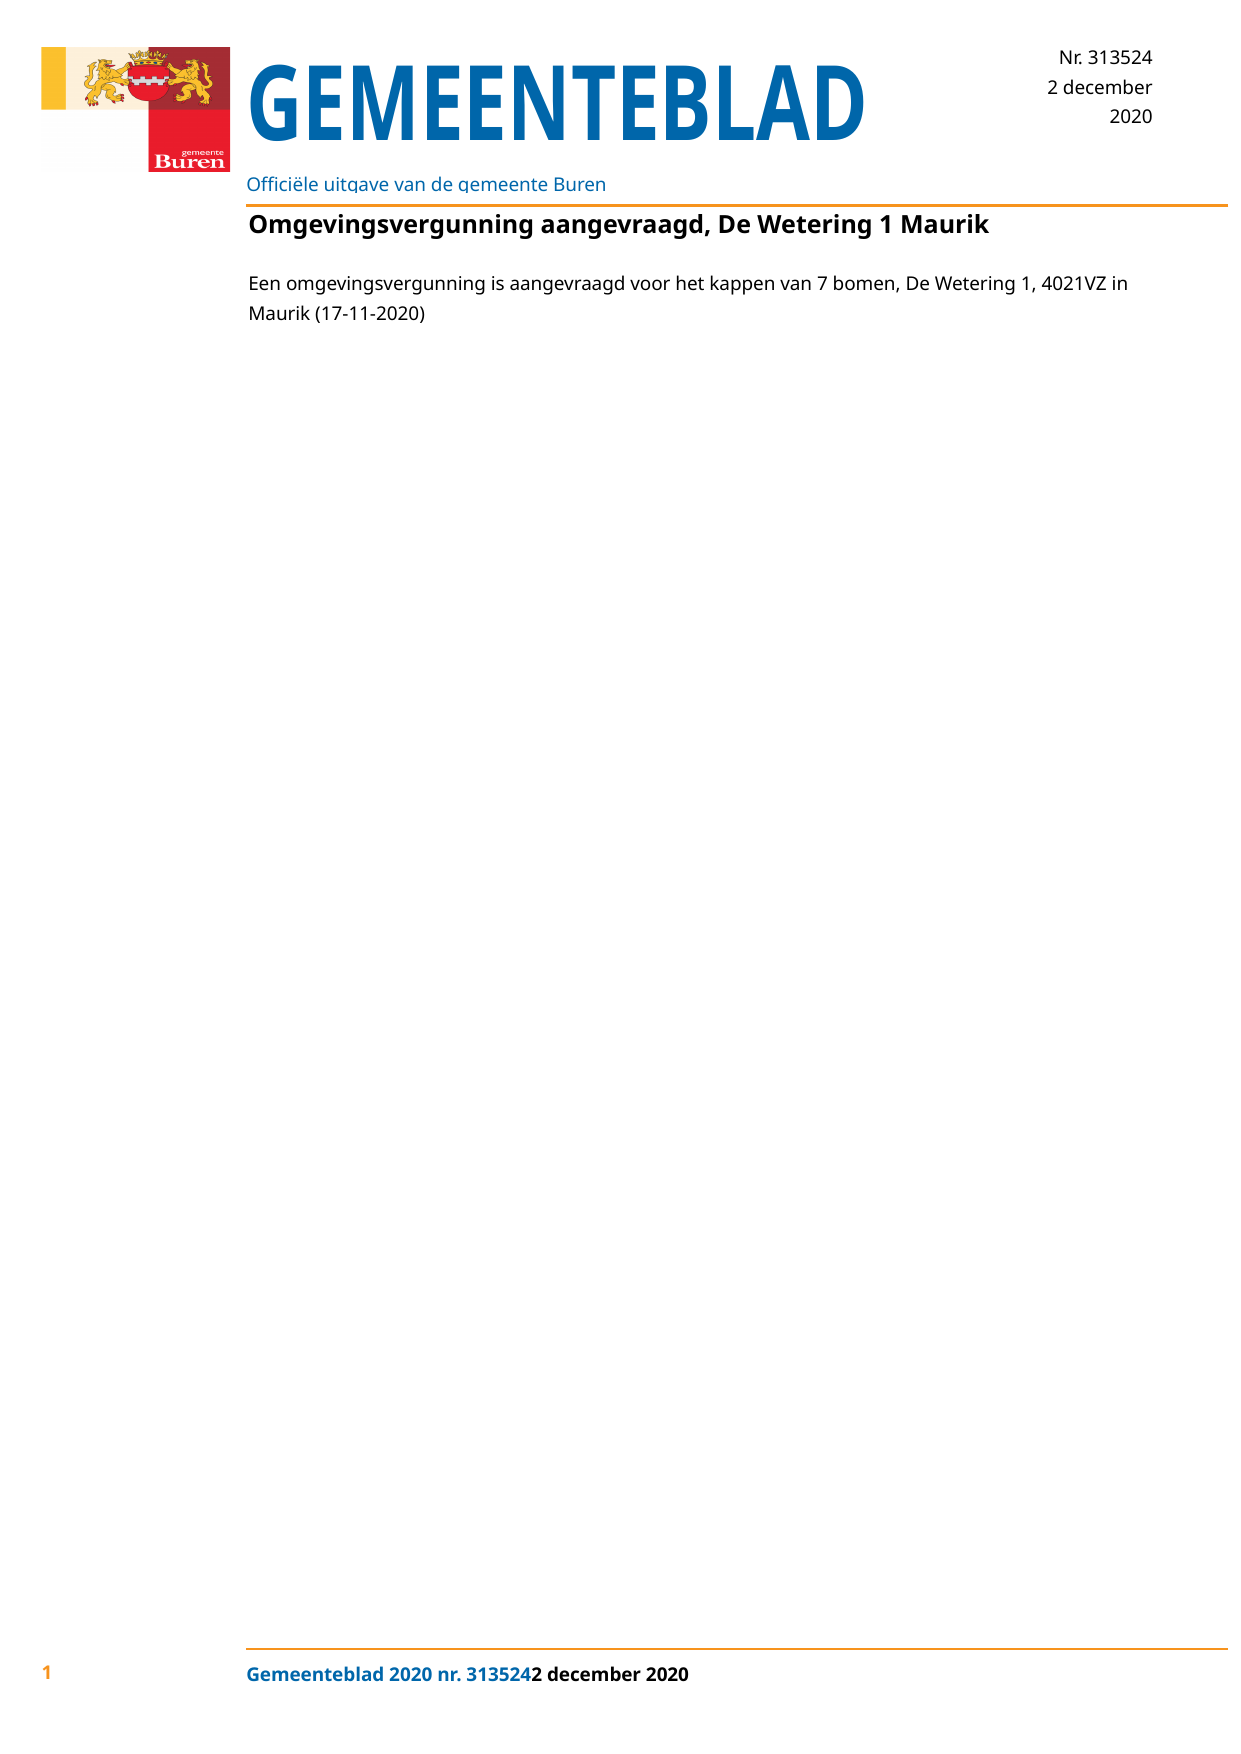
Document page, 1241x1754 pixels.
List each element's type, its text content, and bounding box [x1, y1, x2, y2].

picture [41, 47, 231, 172]
text Omgevingsvergunning aangevraagd, De Wetering 1 Maurik [248, 207, 1152, 241]
text Een omgevingsvergunning is aangevraagd voor het kappen van 7 bomen, De Wetering 1, 4021VZ in Maurik (17-11-2020) [248, 270, 1152, 326]
